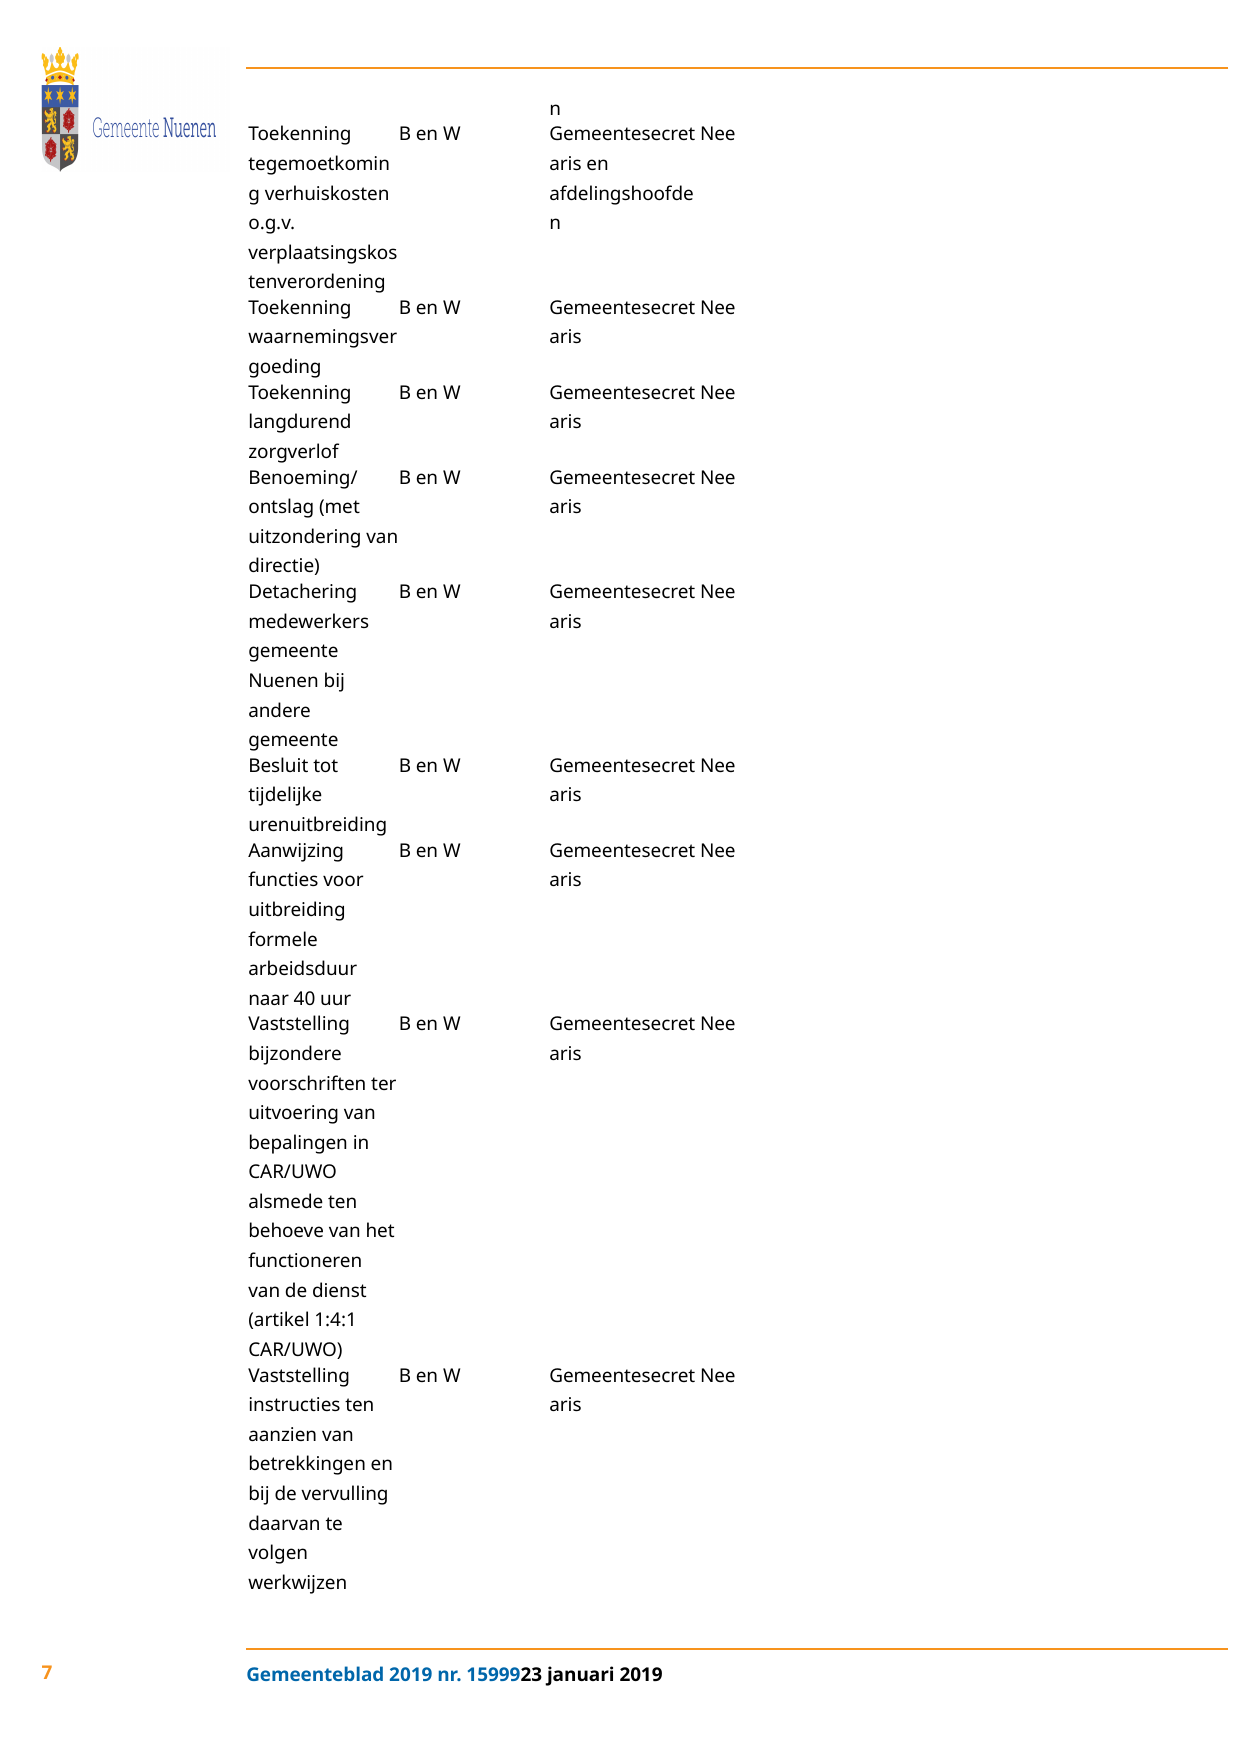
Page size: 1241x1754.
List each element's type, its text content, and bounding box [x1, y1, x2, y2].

table_cell [399, 95, 549, 121]
table_cell [1001, 1362, 1152, 1594]
table_cell [1001, 464, 1152, 578]
table_cell Nee [700, 1011, 850, 1362]
table_cell [1001, 294, 1152, 379]
table_cell Gemeentesecretaris [549, 379, 700, 464]
table_cell Nee [700, 121, 850, 294]
table_cell Benoeming/ontslag (met uitzondering van directie) [248, 464, 398, 578]
table_cell B en W [399, 1011, 549, 1362]
table_cell [850, 1362, 1001, 1594]
table_cell B en W [399, 294, 549, 379]
table_cell Gemeentesecretaris [549, 752, 700, 837]
table_cell [850, 1011, 1001, 1362]
table_cell [1001, 1011, 1152, 1362]
table_cell [1001, 121, 1152, 294]
table_cell Toekenning tegemoetkoming verhuiskosten o.g.v. verplaatsingskostenverordening [248, 121, 398, 294]
table_cell Gemeentesecretaris [549, 1362, 700, 1594]
table_cell Nee [700, 837, 850, 1011]
table_cell Aanwijzing functies voor uitbreiding formele arbeidsduur naar 40 uur [248, 837, 398, 1011]
table_cell [248, 95, 398, 121]
table_cell B en W [399, 1362, 549, 1594]
table_cell Vaststelling instructies ten aanzien van betrekkingen en bij de vervulling daarvan te volgen werkwijzen [248, 1362, 398, 1594]
table_cell Gemeentesecretaris [549, 1011, 700, 1362]
table_cell [850, 379, 1001, 464]
table_cell B en W [399, 837, 549, 1011]
table_cell Besluit tot tijdelijke urenuitbreiding [248, 752, 398, 837]
table_cell Gemeentesecretaris en afdelingshoofden [549, 121, 700, 294]
table_cell Detachering medewerkers gemeente Nuenen bij andere gemeente [248, 579, 398, 752]
table_cell [850, 95, 1001, 121]
table_cell Toekenning langdurend zorgverlof [248, 379, 398, 464]
table_cell [850, 837, 1001, 1011]
picture [41, 47, 231, 172]
table_cell Nee [700, 752, 850, 837]
table_cell [1001, 579, 1152, 752]
table_cell [850, 294, 1001, 379]
table_cell Nee [700, 1362, 850, 1594]
table_cell [1001, 379, 1152, 464]
table_cell Gemeentesecretaris [549, 464, 700, 578]
table_cell Nee [700, 379, 850, 464]
table_cell B en W [399, 121, 549, 294]
table_cell n [549, 95, 700, 121]
table_cell Gemeentesecretaris [549, 837, 700, 1011]
table_cell [700, 95, 850, 121]
table_cell [1001, 95, 1152, 121]
table_cell [1001, 837, 1152, 1011]
table_cell B en W [399, 579, 549, 752]
table_cell [1001, 752, 1152, 837]
table_cell B en W [399, 464, 549, 578]
table_cell Nee [700, 579, 850, 752]
table_cell Toekenning waarnemingsvergoeding [248, 294, 398, 379]
table_cell Gemeentesecretaris [549, 579, 700, 752]
table_cell Vaststelling bijzondere voorschriften ter uitvoering van bepalingen in CAR/UWO alsmede ten behoeve van het functioneren van de dienst (artikel 1:4:1 CAR/UWO) [248, 1011, 398, 1362]
table_cell B en W [399, 752, 549, 837]
table_cell [850, 464, 1001, 578]
table_cell Gemeentesecretaris [549, 294, 700, 379]
table_cell B en W [399, 379, 549, 464]
table_cell Nee [700, 294, 850, 379]
table_cell [850, 579, 1001, 752]
table_cell [850, 752, 1001, 837]
table_cell Nee [700, 464, 850, 578]
table_cell [850, 121, 1001, 294]
